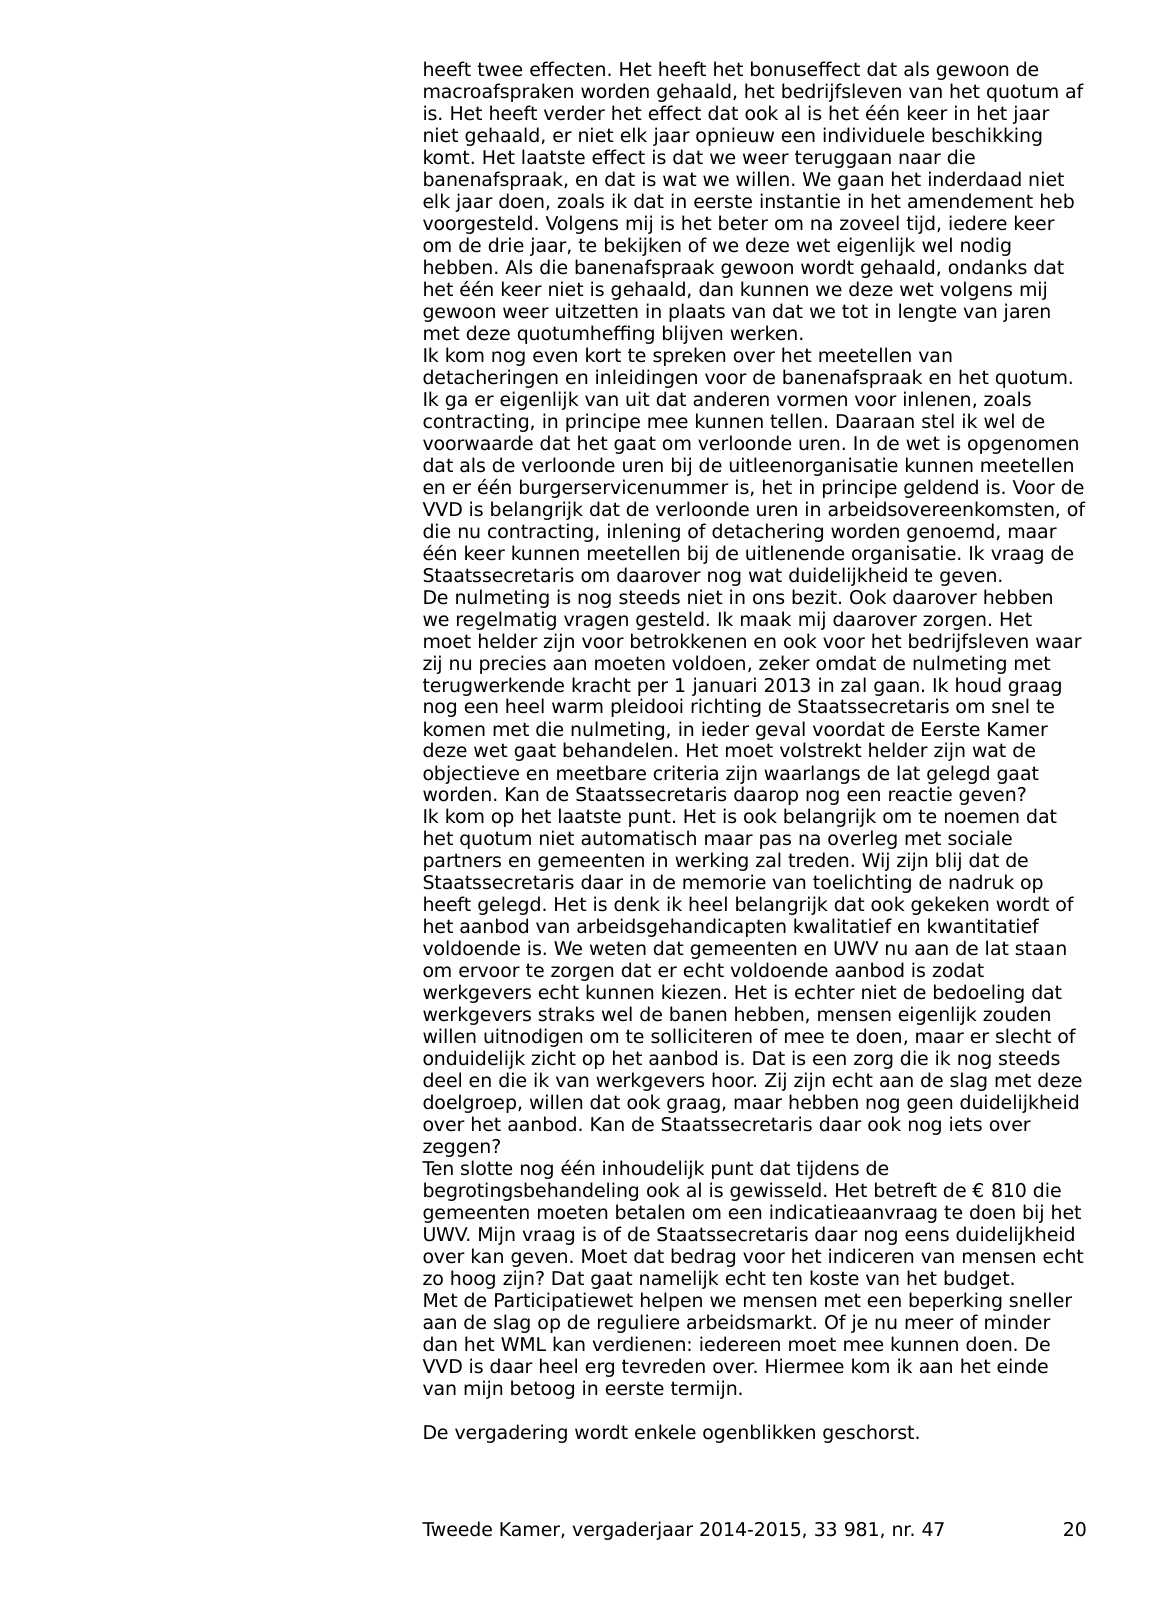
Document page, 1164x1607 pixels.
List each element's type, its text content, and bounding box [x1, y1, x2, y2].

text heeft twee effecten. Het heeft het bonuseffect dat als gewoon de macroafspraken worden gehaald, het bedrijfsleven van het quotum af is. Het heeft verder het effect dat ook al is het één keer in het jaar niet gehaald, er niet elk jaar opnieuw een individuele beschikking komt. Het laatste effect is dat we weer teruggaan naar die banenafspraak, en dat is wat we willen. We gaan het inderdaad niet elk jaar doen, zoals ik dat in eerste instantie in het amendement heb voorgesteld. Volgens mij is het beter om na zoveel tijd, iedere keer om de drie jaar, te bekijken of we deze wet eigenlijk wel nodig hebben. Als die banenafspraak gewoon wordt gehaald, ondanks dat het één keer niet is gehaald, dan kunnen we deze wet volgens mij gewoon weer uitzetten in plaats van dat we tot in lengte van jaren met deze quotumheffing blijven werken. [422, 59, 1087, 345]
text Ten slotte nog één inhoudelijk punt dat tijdens de begrotingsbehandeling ook al is gewisseld. Het betreft de € 810 die gemeenten moeten betalen om een indicatieaanvraag te doen bij het UWV. Mijn vraag is of de Staatssecretaris daar nog eens duidelijkheid over kan geven. Moet dat bedrag voor het indiceren van mensen echt zo hoog zijn? Dat gaat namelijk echt ten koste van het budget. [422, 1158, 1087, 1290]
text Ik kom op het laatste punt. Het is ook belangrijk om te noemen dat het quotum niet automatisch maar pas na overleg met sociale partners en gemeenten in werking zal treden. Wij zijn blij dat de Staatssecretaris daar in de memorie van toelichting de nadruk op heeft gelegd. Het is denk ik heel belangrijk dat ook gekeken wordt of het aanbod van arbeidsgehandicapten kwalitatief en kwantitatief voldoende is. We weten dat gemeenten en UWV nu aan de lat staan om ervoor te zorgen dat er echt voldoende aanbod is zodat werkgevers echt kunnen kiezen. Het is echter niet de bedoeling dat werkgevers straks wel de banen hebben, mensen eigenlijk zouden willen uitnodigen om te solliciteren of mee te doen, maar er slecht of onduidelijk zicht op het aanbod is. Dat is een zorg die ik nog steeds deel en die ik van werkgevers hoor. Zij zijn echt aan de slag met deze doelgroep, willen dat ook graag, maar hebben nog geen duidelijkheid over het aanbod. Kan de Staatssecretaris daar ook nog iets over zeggen? [422, 806, 1087, 1158]
text Ik kom nog even kort te spreken over het meetellen van detacheringen en inleidingen voor de banenafspraak en het quotum. Ik ga er eigenlijk van uit dat anderen vormen voor inlenen, zoals contracting, in principe mee kunnen tellen. Daaraan stel ik wel de voorwaarde dat het gaat om verloonde uren. In de wet is opgenomen dat als de verloonde uren bij de uitleenorganisatie kunnen meetellen en er één burgerservicenummer is, het in principe geldend is. Voor de VVD is belangrijk dat de verloonde uren in arbeidsovereenkomsten, of die nu contracting, inlening of detachering worden genoemd, maar één keer kunnen meetellen bij de uitlenende organisatie. Ik vraag de Staatssecretaris om daarover nog wat duidelijkheid te geven. [422, 345, 1087, 587]
text Met de Participatiewet helpen we mensen met een beperking sneller aan de slag op de reguliere arbeidsmarkt. Of je nu meer of minder dan het WML kan verdienen: iedereen moet mee kunnen doen. De VVD is daar heel erg tevreden over. Hiermee kom ik aan het einde van mijn betoog in eerste termijn. [422, 1290, 1087, 1400]
text De nulmeting is nog steeds niet in ons bezit. Ook daarover hebben we regelmatig vragen gesteld. Ik maak mij daarover zorgen. Het moet helder zijn voor betrokkenen en ook voor het bedrijfsleven waar zij nu precies aan moeten voldoen, zeker omdat de nulmeting met terugwerkende kracht per 1 januari 2013 in zal gaan. Ik houd graag nog een heel warm pleidooi richting de Staatssecretaris om snel te komen met die nulmeting, in ieder geval voordat de Eerste Kamer deze wet gaat behandelen. Het moet volstrekt helder zijn wat de objectieve en meetbare criteria zijn waarlangs de lat gelegd gaat worden. Kan de Staatssecretaris daarop nog een reactie geven? [422, 587, 1087, 806]
text De vergadering wordt enkele ogenblikken geschorst. [422, 1422, 1087, 1444]
